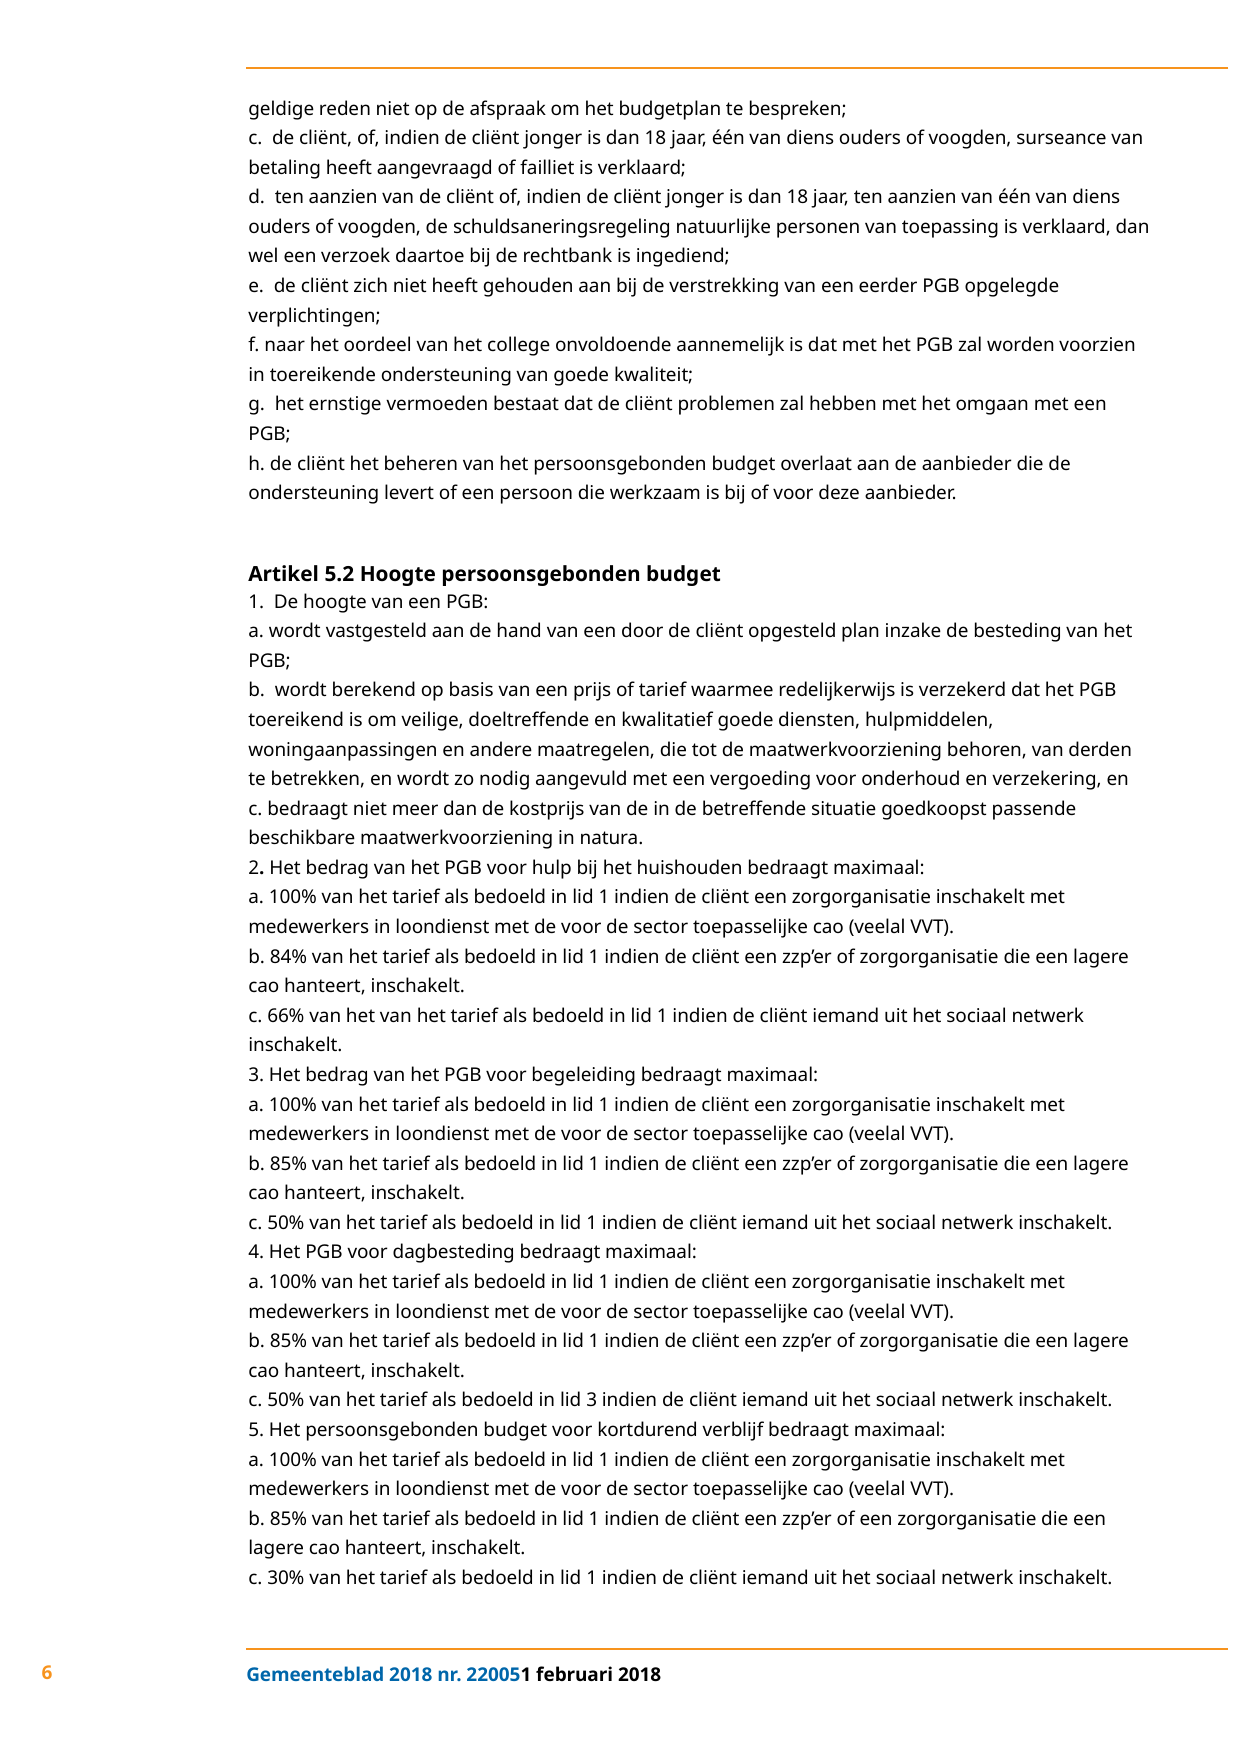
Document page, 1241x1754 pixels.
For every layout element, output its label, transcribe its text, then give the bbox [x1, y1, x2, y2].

text a. 100% van het tarief als bedoeld in lid 1 indien de cliënt een zorgorganisatie inschakelt met medewerkers in loondienst met de voor de sector toepasselijke cao (veelal VVT). [248, 1091, 1152, 1146]
text b. 85% van het tarief als bedoeld in lid 1 indien de cliënt een zzp’er of zorgorganisatie die een lagere cao hanteert, inschakelt. [248, 1150, 1152, 1205]
text 4. Het PGB voor dagbesteding bedraagt maximaal: [248, 1239, 1152, 1264]
text b. 84% van het tarief als bedoeld in lid 1 indien de cliënt een zzp’er of zorgorganisatie die een lagere cao hanteert, inschakelt. [248, 943, 1152, 998]
text c. bedraagt niet meer dan de kostprijs van de in de betreffende situatie goedkoopst passende beschikbare maatwerkvoorziening in natura. [248, 795, 1152, 850]
text Artikel 5.2 Hoogte persoonsgebonden budget [248, 559, 1152, 588]
text 1. De hoogte van een PGB: [248, 588, 1152, 613]
text g. het ernstige vermoeden bestaat dat de cliënt problemen zal hebben met het omgaan met een PGB; [248, 391, 1152, 446]
text f. naar het oordeel van het college onvoldoende aannemelijk is dat met het PGB zal worden voorzien in toereikende ondersteuning van goede kwaliteit; [248, 331, 1152, 387]
text 3. Het bedrag van het PGB voor begeleiding bedraagt maximaal: [248, 1061, 1152, 1087]
text a. 100% van het tarief als bedoeld in lid 1 indien de cliënt een zorgorganisatie inschakelt met medewerkers in loondienst met de voor de sector toepasselijke cao (veelal VVT). [248, 1446, 1152, 1501]
text b. wordt berekend op basis van een prijs of tarief waarmee redelijkerwijs is verzekerd dat het PGB toereikend is om veilige, doeltreffende en kwalitatief goede diensten, hulpmiddelen, woningaanpassingen en andere maatregelen, die tot de maatwerkvoorziening behoren, van derden te betrekken, en wordt zo nodig aangevuld met een vergoeding voor onderhoud en verzekering, en [248, 677, 1152, 791]
text c. 30% van het tarief als bedoeld in lid 1 indien de cliënt iemand uit het sociaal netwerk inschakelt. [248, 1564, 1152, 1590]
text b. 85% van het tarief als bedoeld in lid 1 indien de cliënt een zzp’er of zorgorganisatie die een lagere cao hanteert, inschakelt. [248, 1327, 1152, 1383]
text e. de cliënt zich niet heeft gehouden aan bij de verstrekking van een eerder PGB opgelegde verplichtingen; [248, 272, 1152, 328]
text a. 100% van het tarief als bedoeld in lid 1 indien de cliënt een zorgorganisatie inschakelt met medewerkers in loondienst met de voor de sector toepasselijke cao (veelal VVT). [248, 884, 1152, 939]
text d. ten aanzien van de cliënt of, indien de cliënt jonger is dan 18 jaar, ten aanzien van één van diens ouders of voogden, de schuldsaneringsregeling natuurlijke personen van toepassing is verklaard, dan wel een verzoek daartoe bij de rechtbank is ingediend; [248, 183, 1152, 268]
text c. 50% van het tarief als bedoeld in lid 1 indien de cliënt iemand uit het sociaal netwerk inschakelt. [248, 1209, 1152, 1235]
text c. de cliënt, of, indien de cliënt jonger is dan 18 jaar, één van diens ouders of voogden, surseance van betaling heeft aangevraagd of failliet is verklaard; [248, 124, 1152, 180]
text c. 50% van het tarief als bedoeld in lid 3 indien de cliënt iemand uit het sociaal netwerk inschakelt. [248, 1387, 1152, 1412]
text c. 66% van het van het tarief als bedoeld in lid 1 indien de cliënt iemand uit het sociaal netwerk inschakelt. [248, 1002, 1152, 1057]
text 2. Het bedrag van het PGB voor hulp bij het huishouden bedraagt maximaal: [248, 854, 1152, 880]
text b. 85% van het tarief als bedoeld in lid 1 indien de cliënt een zzp’er of een zorgorganisatie die een lagere cao hanteert, inschakelt. [248, 1505, 1152, 1560]
text 5. Het persoonsgebonden budget voor kortdurend verblijf bedraagt maximaal: [248, 1416, 1152, 1442]
picture [41, 47, 231, 172]
text h. de cliënt het beheren van het persoonsgebonden budget overlaat aan de aanbieder die de ondersteuning levert of een persoon die werkzaam is bij of voor deze aanbieder. [248, 450, 1152, 505]
text geldige reden niet op de afspraak om het budgetplan te bespreken; [248, 95, 1152, 121]
text a. 100% van het tarief als bedoeld in lid 1 indien de cliënt een zorgorganisatie inschakelt met medewerkers in loondienst met de voor de sector toepasselijke cao (veelal VVT). [248, 1268, 1152, 1323]
text a. wordt vastgesteld aan de hand van een door de cliënt opgesteld plan inzake de besteding van het PGB; [248, 617, 1152, 673]
